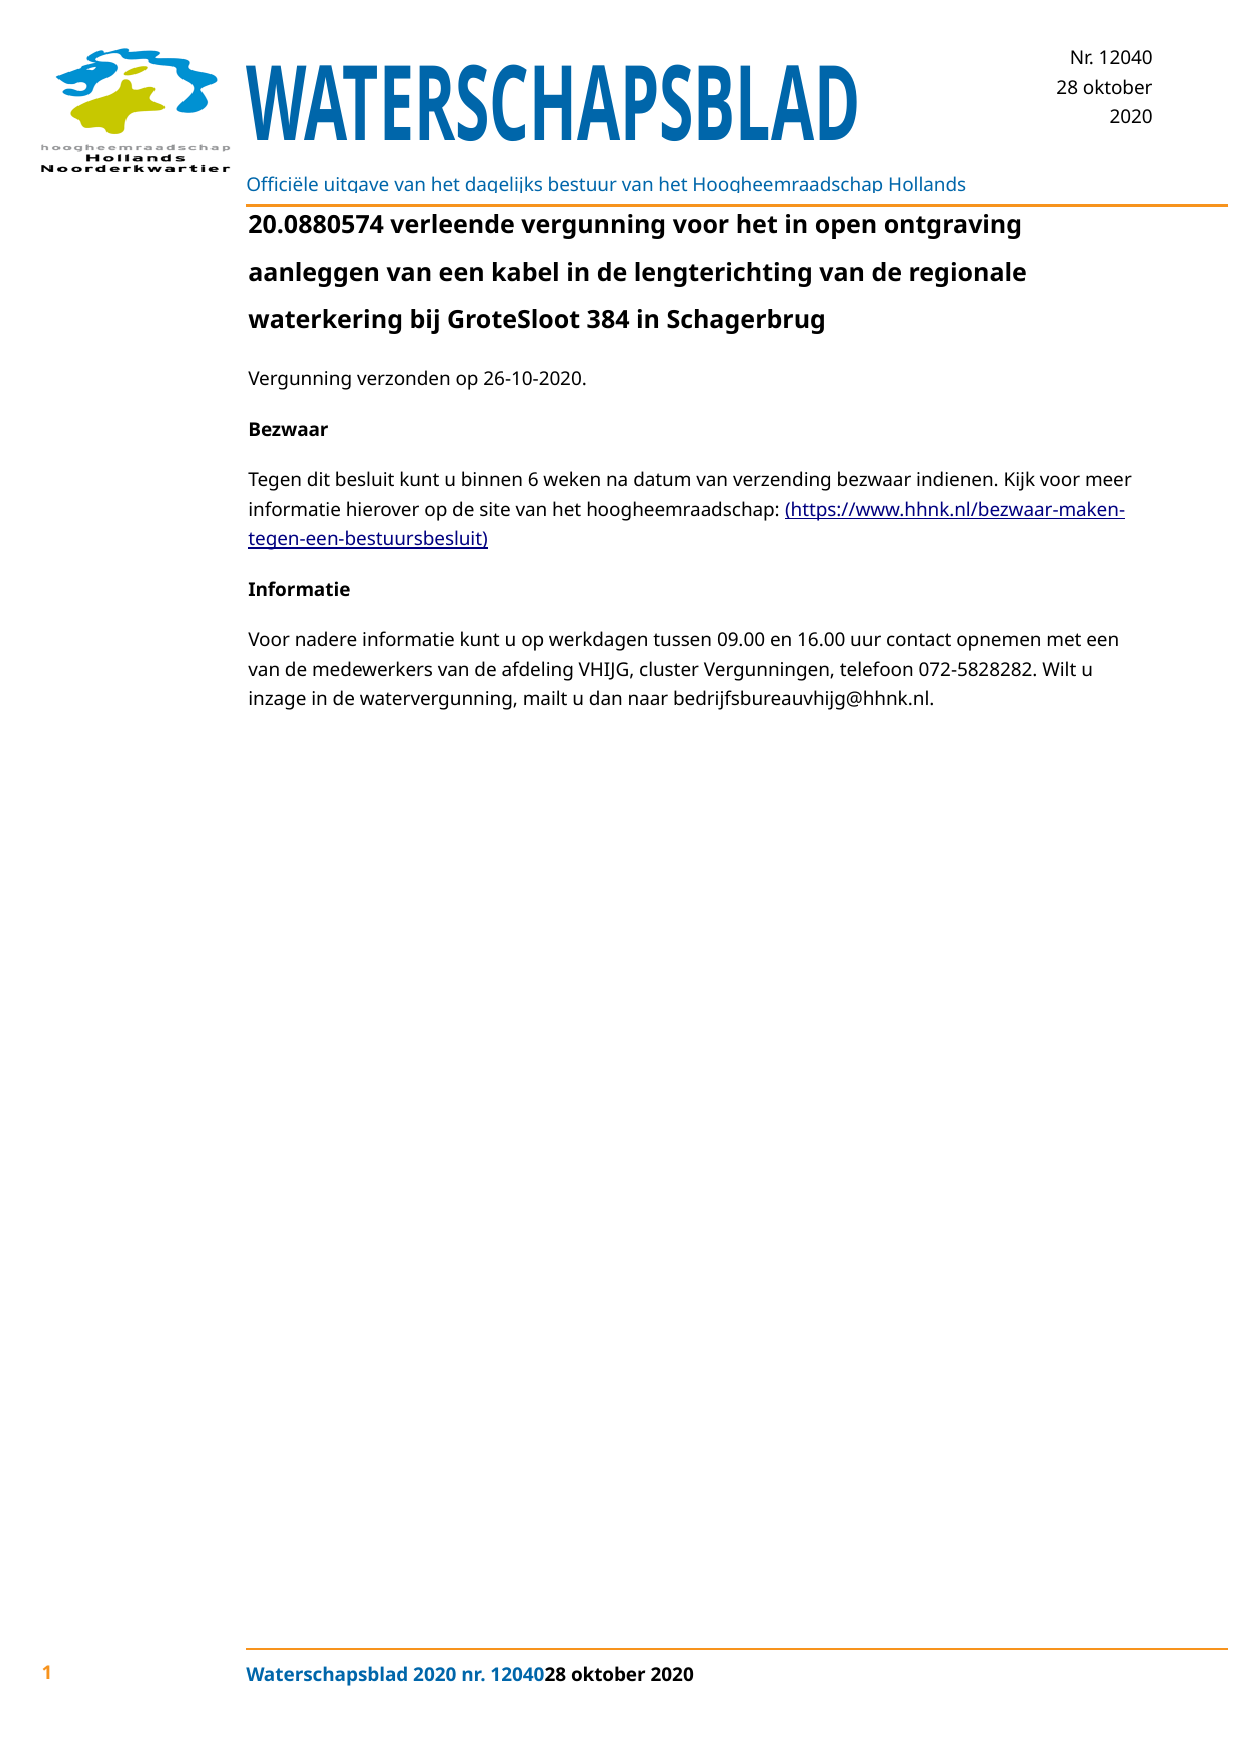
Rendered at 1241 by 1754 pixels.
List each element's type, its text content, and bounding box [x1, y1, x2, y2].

text Voor nadere informatie kunt u op werkdagen tussen 09.00 en 16.00 uur contact opnemen met een van de medewerkers van de afdeling VHIJG, cluster Vergunningen, telefoon 072-5828282. Wilt u inzage in de watervergunning, mailt u dan naar bedrijfsbureauvhijg@hhnk.nl. [248, 626, 1152, 711]
text 20.0880574 verleende vergunning voor het in open ontgraving aanleggen van een kabel in de lengterichting van de regionale waterkering bij GroteSloot 384 in Schagerbrug [248, 207, 1152, 336]
text Bezwaar [248, 416, 1152, 442]
text Vergunning verzonden op 26-10-2020. [248, 366, 1152, 391]
picture [41, 47, 231, 172]
text Tegen dit besluit kunt u binnen 6 weken na datum van verzending bezwaar indienen. Kijk voor meer informatie hierover op de site van het hoogheemraadschap: (https://www.hhnk.nl/bezwaar-maken-tegen-een-bestuursbesluit) [248, 466, 1152, 551]
text Informatie [248, 576, 1152, 602]
